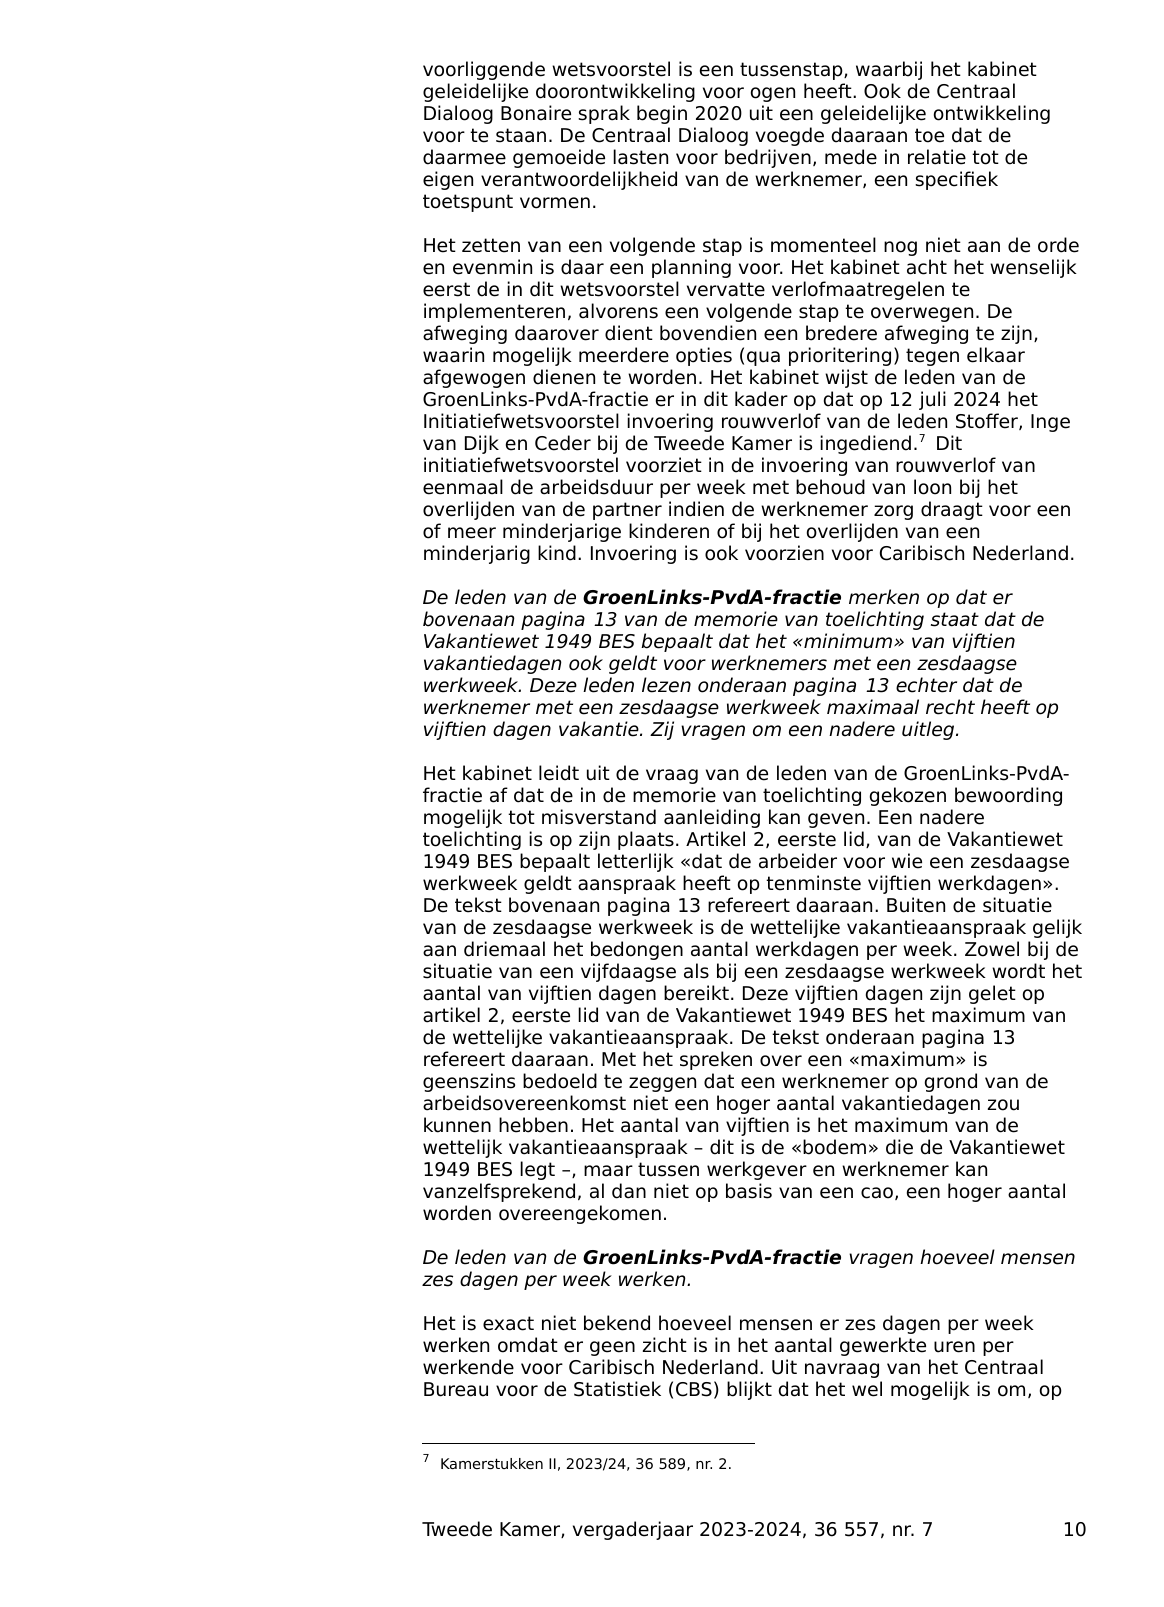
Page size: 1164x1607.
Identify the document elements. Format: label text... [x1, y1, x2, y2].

text De leden van de GroenLinks-PvdA-fractie merken op dat er bovenaan pagina 13 van de memorie van toelichting staat dat de Vakantiewet 1949 BES bepaalt dat het «minimum» van vijftien vakantiedagen ook geldt voor werknemers met een zesdaagse werkweek. Deze leden lezen onderaan pagina 13 echter dat de werknemer met een zesdaagse werkweek maximaal recht heeft op vijftien dagen vakantie. Zij vragen om een nadere uitleg. [422, 587, 1087, 741]
text Het kabinet leidt uit de vraag van de leden van de GroenLinks-PvdA-fractie af dat de in de memorie van toelichting gekozen bewoording mogelijk tot misverstand aanleiding kan geven. Een nadere toelichting is op zijn plaats. Artikel 2, eerste lid, van de Vakantiewet 1949 BES bepaalt letterlijk «dat de arbeider voor wie een zesdaagse werkweek geldt aanspraak heeft op tenminste vijftien werkdagen». De tekst bovenaan pagina 13 refereert daaraan. Buiten de situatie van de zesdaagse werkweek is de wettelijke vakantieaanspraak gelijk aan driemaal het bedongen aantal werkdagen per week. Zowel bij de situatie van een vijfdaagse als bij een zesdaagse werkweek wordt het aantal van vijftien dagen bereikt. Deze vijftien dagen zijn gelet op artikel 2, eerste lid van de Vakantiewet 1949 BES het maximum van de wettelijke vakantieaanspraak. De tekst onderaan pagina 13 refereert daaraan. Met het spreken over een «maximum» is geenszins bedoeld te zeggen dat een werknemer op grond van de arbeidsovereenkomst niet een hoger aantal vakantiedagen zou kunnen hebben. Het aantal van vijftien is het maximum van de wettelijk vakantieaanspraak – dit is de «bodem» die de Vakantiewet 1949 BES legt –, maar tussen werkgever en werknemer kan vanzelfsprekend, al dan niet op basis van een cao, een hoger aantal worden overeengekomen. [422, 763, 1087, 1224]
text voorliggende wetsvoorstel is een tussenstap, waarbij het kabinet geleidelijke doorontwikkeling voor ogen heeft. Ook de Centraal Dialoog Bonaire sprak begin 2020 uit een geleidelijke ontwikkeling voor te staan. De Centraal Dialoog voegde daaraan toe dat de daarmee gemoeide lasten voor bedrijven, mede in relatie tot de eigen verantwoordelijkheid van de werknemer, een specifiek toetspunt vormen. [422, 59, 1087, 213]
text Het zetten van een volgende stap is momenteel nog niet aan de orde en evenmin is daar een planning voor. Het kabinet acht het wenselijk eerst de in dit wetsvoorstel vervatte verlofmaatregelen te implementeren, alvorens een volgende stap te overwegen. De afweging daarover dient bovendien een bredere afweging te zijn, waarin mogelijk meerdere opties (qua prioritering) tegen elkaar afgewogen dienen te worden. Het kabinet wijst de leden van de GroenLinks-PvdA-fractie er in dit kader op dat op 12 juli 2024 het Initiatiefwetsvoorstel invoering rouwverlof van de leden Stoffer, Inge van Dijk en Ceder bij de Tweede Kamer is ingediend. Dit initiatiefwetsvoorstel voorziet in de invoering van rouwverlof van eenmaal de arbeidsduur per week met behoud van loon bij het overlijden van de partner indien de werknemer zorg draagt voor een of meer minderjarige kinderen of bij het overlijden van een minderjarig kind. Invoering is ook voorzien voor Caribisch Nederland. [422, 235, 1087, 565]
text Het is exact niet bekend hoeveel mensen er zes dagen per week werken omdat er geen zicht is in het aantal gewerkte uren per werkende voor Caribisch Nederland. Uit navraag van het Centraal Bureau voor de Statistiek (CBS) blijkt dat het wel mogelijk is om, op [422, 1313, 1087, 1401]
text Kamerstukken II, 2023/24, 36 589, nr. 2. [422, 1452, 1087, 1474]
text De leden van de GroenLinks-PvdA-fractie vragen hoeveel mensen zes dagen per week werken. [422, 1247, 1087, 1291]
